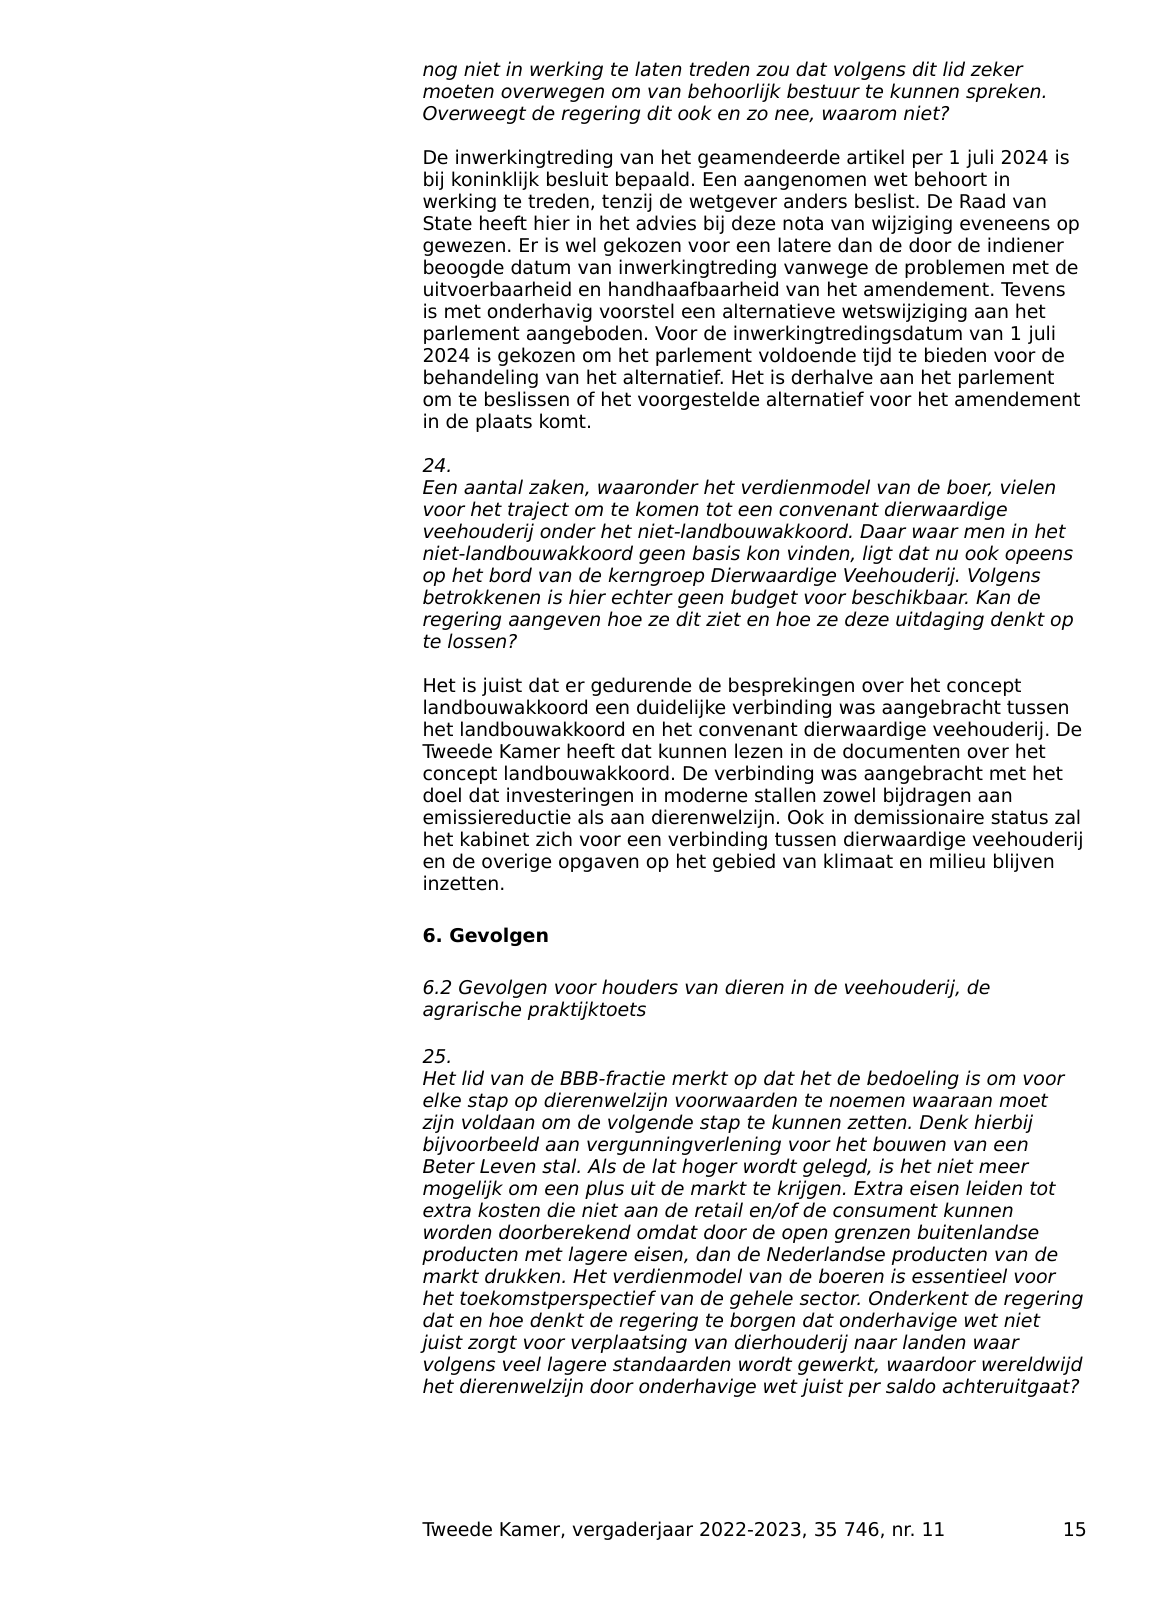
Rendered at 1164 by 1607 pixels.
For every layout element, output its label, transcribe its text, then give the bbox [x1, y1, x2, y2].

subtitle 6. Gevolgen [422, 925, 1087, 947]
text De inwerkingtreding van het geamendeerde artikel per 1 juli 2024 is bij koninklijk besluit bepaald. Een aangenomen wet behoort in werking te treden, tenzij de wetgever anders beslist. De Raad van State heeft hier in het advies bij deze nota van wijziging eveneens op gewezen. Er is wel gekozen voor een latere dan de door de indiener beoogde datum van inwerkingtreding vanwege de problemen met de uitvoerbaarheid en handhaafbaarheid van het amendement. Tevens is met onderhavig voorstel een alternatieve wetswijziging aan het parlement aangeboden. Voor de inwerkingtredingsdatum van 1 juli 2024 is gekozen om het parlement voldoende tijd te bieden voor de behandeling van het alternatief. Het is derhalve aan het parlement om te beslissen of het voorgestelde alternatief voor het amendement in de plaats komt. [422, 147, 1087, 433]
text Het lid van de BBB-fractie merkt op dat het de bedoeling is om voor elke stap op dierenwelzijn voorwaarden te noemen waaraan moet zijn voldaan om de volgende stap te kunnen zetten. Denk hierbij bijvoorbeeld aan vergunningverlening voor het bouwen van een Beter Leven stal. Als de lat hoger wordt gelegd, is het niet meer mogelijk om een plus uit de markt te krijgen. Extra eisen leiden tot extra kosten die niet aan de retail en/of de consument kunnen worden doorberekend omdat door de open grenzen buitenlandse producten met lagere eisen, dan de Nederlandse producten van de markt drukken. Het verdienmodel van de boeren is essentieel voor het toekomstperspectief van de gehele sector. Onderkent de regering dat en hoe denkt de regering te borgen dat onderhavige wet niet juist zorgt voor verplaatsing van dierhouderij naar landen waar volgens veel lagere standaarden wordt gewerkt, waardoor wereldwijd het dierenwelzijn door onderhavige wet juist per saldo achteruitgaat? [422, 1068, 1087, 1397]
subtitle 6.2 Gevolgen voor houders van dieren in de veehouderij, de agrarische praktijktoets [422, 977, 1087, 1021]
text Het is juist dat er gedurende de besprekingen over het concept landbouwakkoord een duidelijke verbinding was aangebracht tussen het landbouwakkoord en het convenant dierwaardige veehouderij. De Tweede Kamer heeft dat kunnen lezen in de documenten over het concept landbouwakkoord. De verbinding was aangebracht met het doel dat investeringen in moderne stallen zowel bijdragen aan emissiereductie als aan dierenwelzijn. Ook in demissionaire status zal het kabinet zich voor een verbinding tussen dierwaardige veehouderij en de overige opgaven op het gebied van klimaat en milieu blijven inzetten. [422, 675, 1087, 895]
text nog niet in werking te laten treden zou dat volgens dit lid zeker moeten overwegen om van behoorlijk bestuur te kunnen spreken. Overweegt de regering dit ook en zo nee, waarom niet? [422, 59, 1087, 125]
text 24. [422, 455, 1087, 477]
text Een aantal zaken, waaronder het verdienmodel van de boer, vielen voor het traject om te komen tot een convenant dierwaardige veehouderij onder het niet-landbouwakkoord. Daar waar men in het niet-landbouwakkoord geen basis kon vinden, ligt dat nu ook opeens op het bord van de kerngroep Dierwaardige Veehouderij. Volgens betrokkenen is hier echter geen budget voor beschikbaar. Kan de regering aangeven hoe ze dit ziet en hoe ze deze uitdaging denkt op te lossen? [422, 477, 1087, 653]
text 25. [422, 1046, 1087, 1068]
